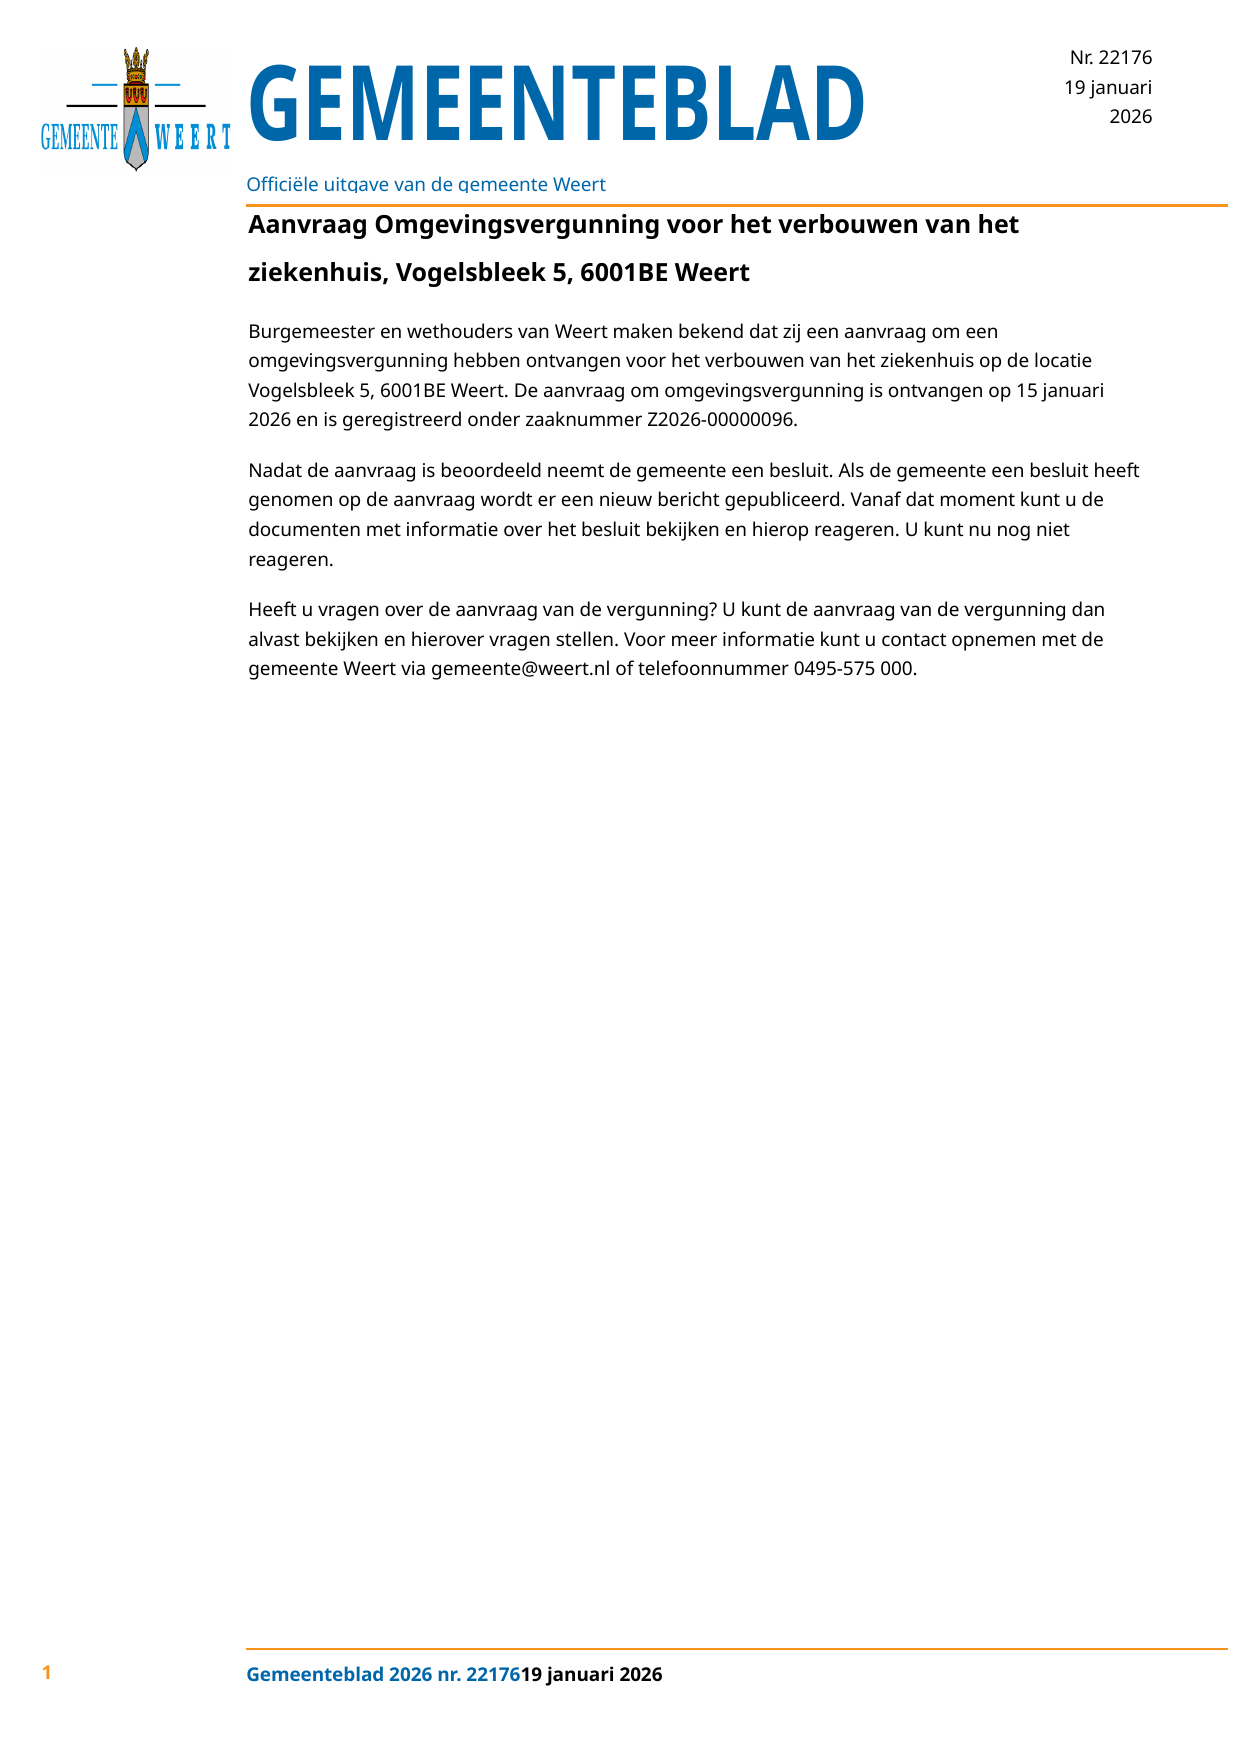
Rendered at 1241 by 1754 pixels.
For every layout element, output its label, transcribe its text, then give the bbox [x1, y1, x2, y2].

picture [41, 47, 231, 172]
text Burgemeester en wethouders van Weert maken bekend dat zij een aanvraag om een omgevingsvergunning hebben ontvangen voor het verbouwen van het ziekenhuis op de locatie Vogelsbleek 5, 6001BE Weert. De aanvraag om omgevingsvergunning is ontvangen op 15 januari 2026 en is geregistreerd onder zaaknummer Z2026-00000096. [248, 318, 1152, 432]
text Heeft u vragen over de aanvraag van de vergunning? U kunt de aanvraag van de vergunning dan alvast bekijken en hierover vragen stellen. Voor meer informatie kunt u contact opnemen met de gemeente Weert via gemeente@weert.nl of telefoonnummer 0495-575 000. [248, 596, 1152, 681]
text Nadat de aanvraag is beoordeeld neemt de gemeente een besluit. Als de gemeente een besluit heeft genomen op de aanvraag wordt er een nieuw bericht gepubliceerd. Vanaf dat moment kunt u de documenten met informatie over het besluit bekijken en hierop reageren. U kunt nu nog niet reageren. [248, 457, 1152, 572]
text Aanvraag Omgevingsvergunning voor het verbouwen van het ziekenhuis, Vogelsbleek 5, 6001BE Weert [248, 207, 1152, 288]
